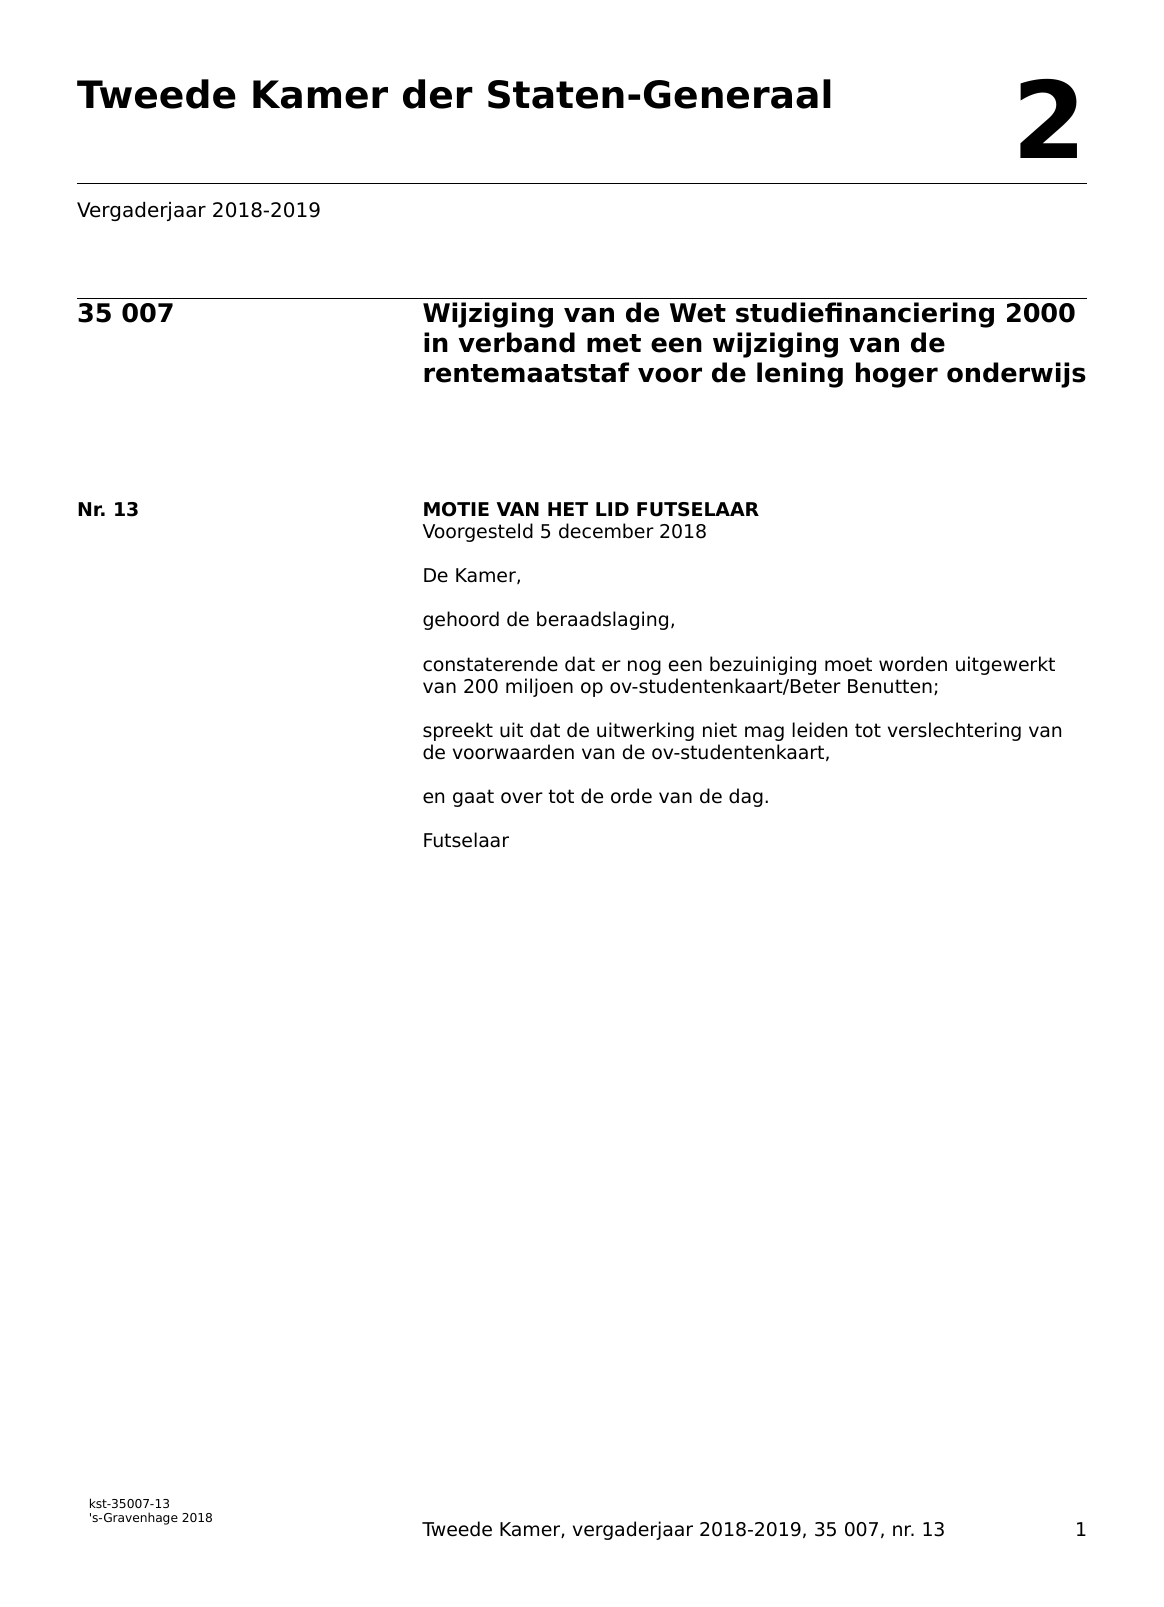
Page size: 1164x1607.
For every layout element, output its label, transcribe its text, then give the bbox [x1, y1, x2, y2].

subtitle 35 007 Wijziging van de Wet studiefinanciering 2000 in verband met een wijziging van de rentemaatstaf voor de lening hoger onderwijs [77, 299, 1087, 388]
text spreekt uit dat de uitwerking niet mag leiden tot verslechtering van de voorwaarden van de ov-studentenkaart, [422, 720, 1087, 764]
text Voorgesteld 5 december 2018 [422, 521, 1087, 543]
text gehoord de beraadslaging, [422, 609, 1087, 631]
text 's-Gravenhage 2018 [88, 1511, 323, 1525]
text en gaat over tot de orde van de dag. [422, 786, 1087, 808]
text Futselaar [422, 830, 1087, 852]
table_header 2 [886, 59, 1087, 183]
table_header Tweede Kamer der Staten-Generaal [77, 59, 886, 183]
text kst-35007-13 [88, 1497, 323, 1511]
text constaterende dat er nog een bezuiniging moet worden uitgewerkt van 200 miljoen op ov-studentenkaart/Beter Benutten; [422, 653, 1087, 697]
table_cell Vergaderjaar 2018-2019 [77, 184, 1087, 298]
subtitle Nr. 13 MOTIE VAN HET LID FUTSELAAR [77, 499, 1087, 521]
text De Kamer, [422, 565, 1087, 587]
